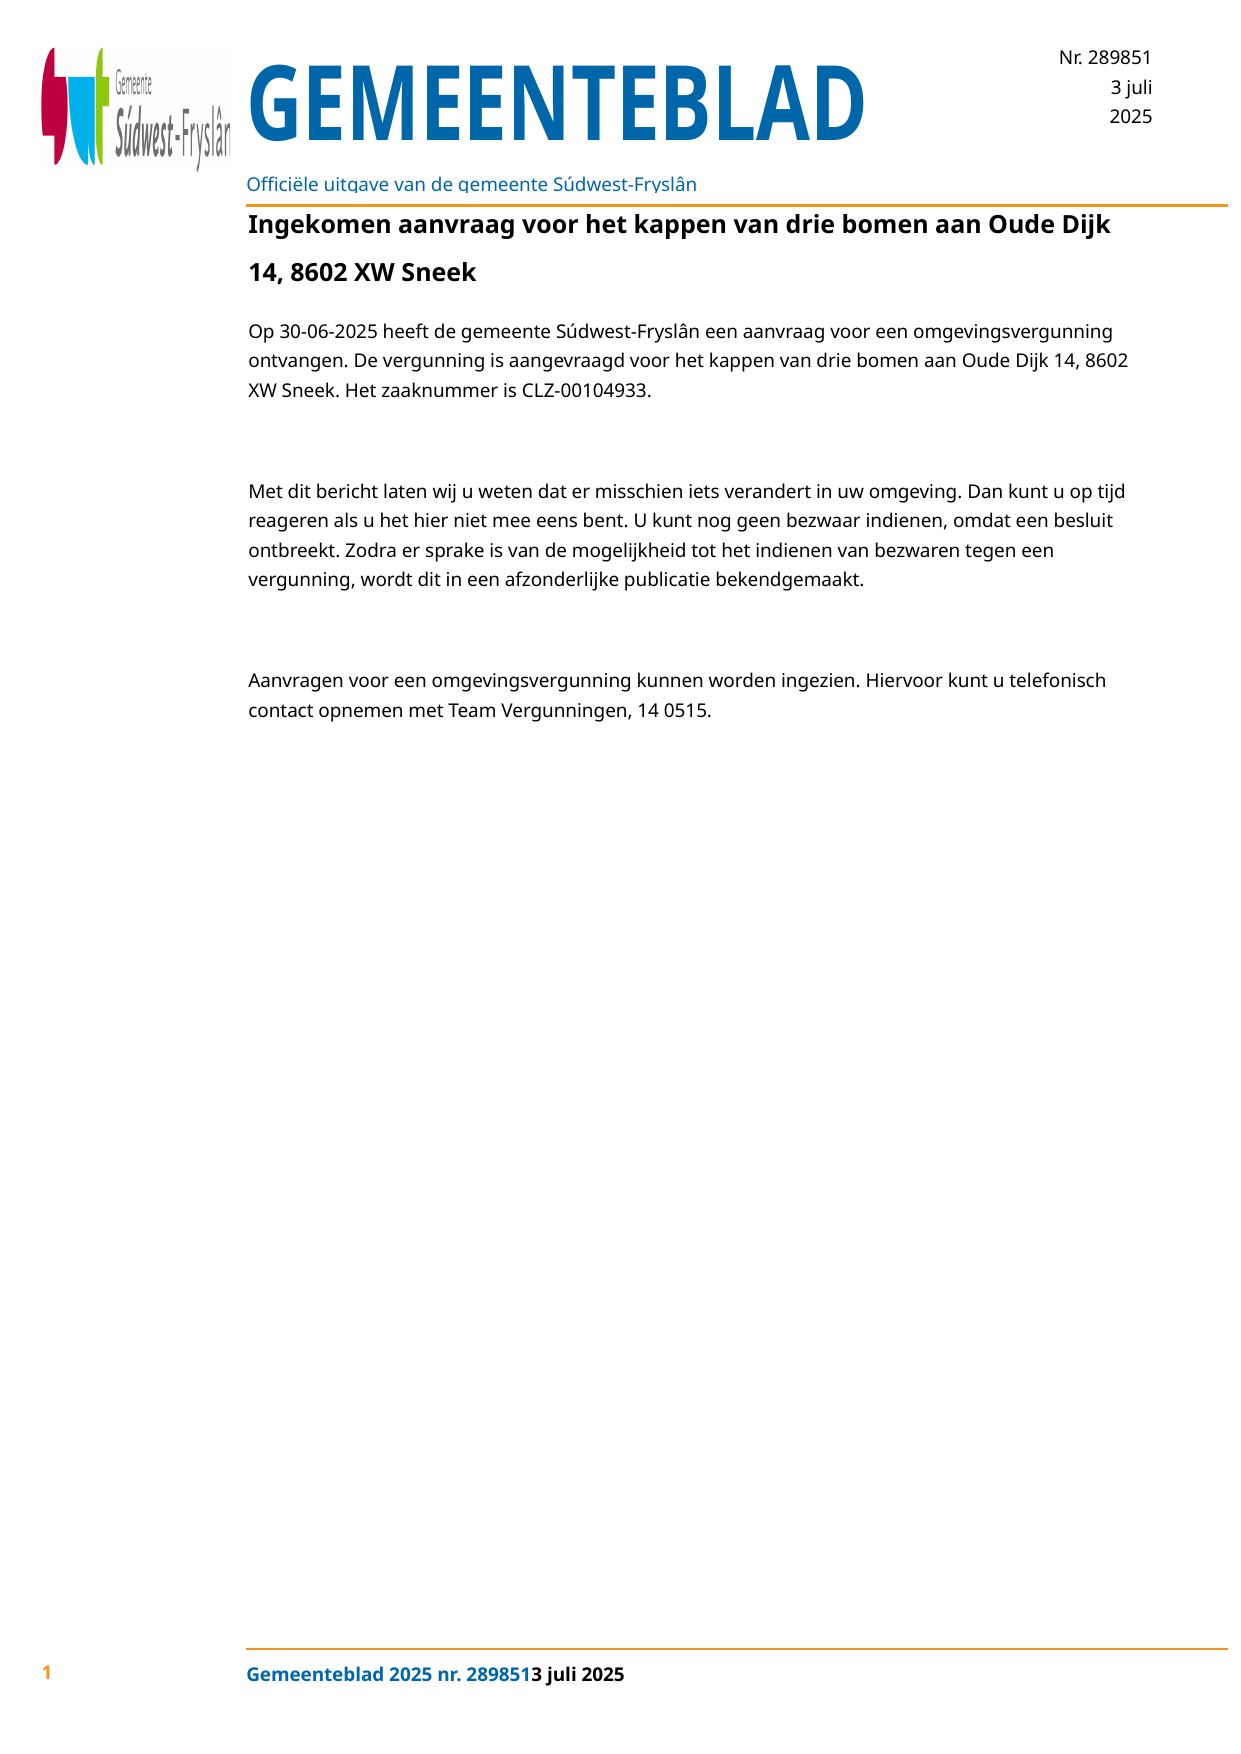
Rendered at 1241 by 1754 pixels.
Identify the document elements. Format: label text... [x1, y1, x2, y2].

text Ingekomen aanvraag voor het kappen van drie bomen aan Oude Dijk 14, 8602 XW Sneek [248, 207, 1152, 288]
text Op 30-06-2025 heeft de gemeente Súdwest-Fryslân een aanvraag voor een omgevingsvergunning ontvangen. De vergunning is aangevraagd voor het kappen van drie bomen aan Oude Dijk 14, 8602 XW Sneek. Het zaaknummer is CLZ-00104933. [248, 318, 1152, 403]
text Met dit bericht laten wij u weten dat er misschien iets verandert in uw omgeving. Dan kunt u op tijd reageren als u het hier niet mee eens bent. U kunt nog geen bezwaar indienen, omdat een besluit ontbreekt. Zodra er sprake is van de mogelijkheid tot het indienen van bezwaren tegen een vergunning, wordt dit in een afzonderlijke publicatie bekendgemaakt. [248, 478, 1152, 592]
picture [41, 47, 231, 172]
text Aanvragen voor een omgevingsvergunning kunnen worden ingezien. Hiervoor kunt u telefonisch contact opnemen met Team Vergunningen, 14 0515. [248, 667, 1152, 723]
